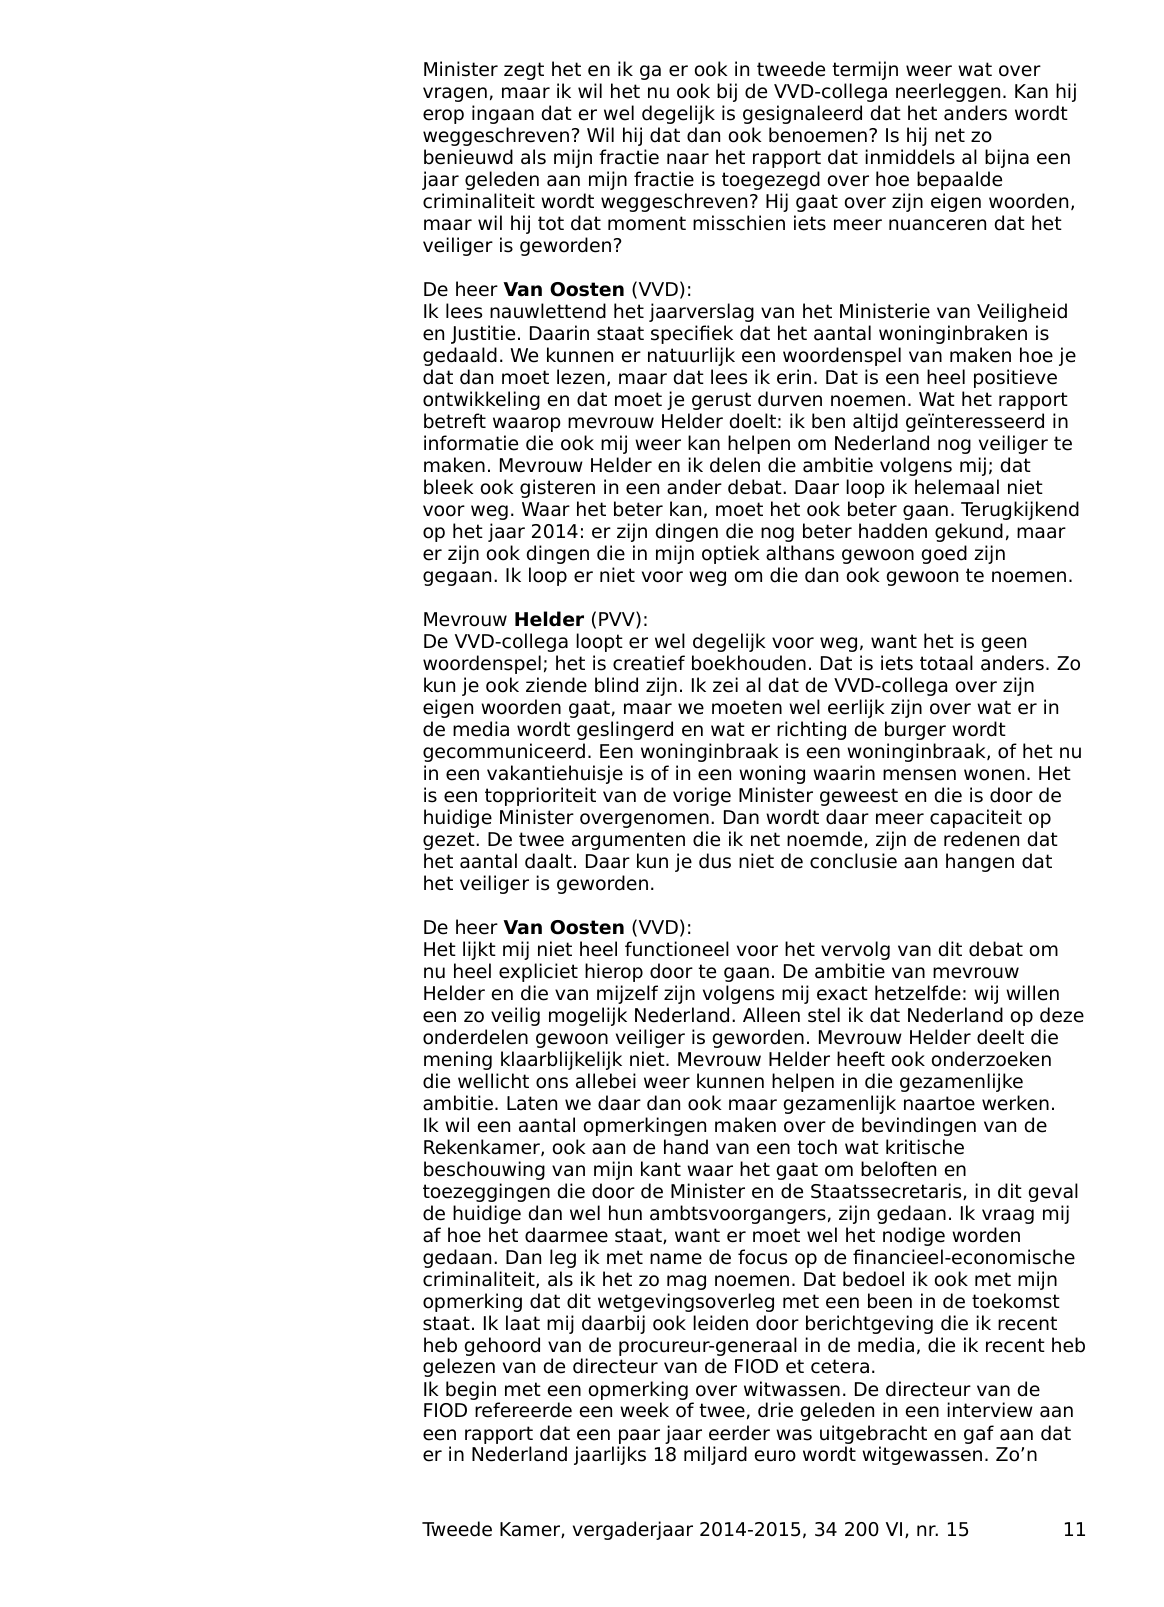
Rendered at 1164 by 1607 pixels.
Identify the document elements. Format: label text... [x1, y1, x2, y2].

text De VVD-collega loopt er wel degelijk voor weg, want het is geen woordenspel; het is creatief boekhouden. Dat is iets totaal anders. Zo kun je ook ziende blind zijn. Ik zei al dat de VVD-collega over zijn eigen woorden gaat, maar we moeten wel eerlijk zijn over wat er in de media wordt geslingerd en wat er richting de burger wordt gecommuniceerd. Een woninginbraak is een woninginbraak, of het nu in een vakantiehuisje is of in een woning waarin mensen wonen. Het is een topprioriteit van de vorige Minister geweest en die is door de huidige Minister overgenomen. Dan wordt daar meer capaciteit op gezet. De twee argumenten die ik net noemde, zijn de redenen dat het aantal daalt. Daar kun je dus niet de conclusie aan hangen dat het veiliger is geworden. [422, 631, 1087, 895]
text Minister zegt het en ik ga er ook in tweede termijn weer wat over vragen, maar ik wil het nu ook bij de VVD-collega neerleggen. Kan hij erop ingaan dat er wel degelijk is gesignaleerd dat het anders wordt weggeschreven? Wil hij dat dan ook benoemen? Is hij net zo benieuwd als mijn fractie naar het rapport dat inmiddels al bijna een jaar geleden aan mijn fractie is toegezegd over hoe bepaalde criminaliteit wordt weggeschreven? Hij gaat over zijn eigen woorden, maar wil hij tot dat moment misschien iets meer nuanceren dat het veiliger is geworden? [422, 59, 1087, 257]
text Ik begin met een opmerking over witwassen. De directeur van de FIOD refereerde een week of twee, drie geleden in een interview aan een rapport dat een paar jaar eerder was uitgebracht en gaf aan dat er in Nederland jaarlijks 18 miljard euro wordt witgewassen. Zo’n [422, 1378, 1087, 1466]
text Ik wil een aantal opmerkingen maken over de bevindingen van de Rekenkamer, ook aan de hand van een toch wat kritische beschouwing van mijn kant waar het gaat om beloften en toezeggingen die door de Minister en de Staatssecretaris, in dit geval de huidige dan wel hun ambtsvoorgangers, zijn gedaan. Ik vraag mij af hoe het daarmee staat, want er moet wel het nodige worden gedaan. Dan leg ik met name de focus op de financieel-economische criminaliteit, als ik het zo mag noemen. Dat bedoel ik ook met mijn opmerking dat dit wetgevingsoverleg met een been in de toekomst staat. Ik laat mij daarbij ook leiden door berichtgeving die ik recent heb gehoord van de procureur-generaal in de media, die ik recent heb gelezen van de directeur van de FIOD et cetera. [422, 1115, 1087, 1378]
text Het lijkt mij niet heel functioneel voor het vervolg van dit debat om nu heel expliciet hierop door te gaan. De ambitie van mevrouw Helder en die van mijzelf zijn volgens mij exact hetzelfde: wij willen een zo veilig mogelijk Nederland. Alleen stel ik dat Nederland op deze onderdelen gewoon veiliger is geworden. Mevrouw Helder deelt die mening klaarblijkelijk niet. Mevrouw Helder heeft ook onderzoeken die wellicht ons allebei weer kunnen helpen in die gezamenlijke ambitie. Laten we daar dan ook maar gezamenlijk naartoe werken. [422, 939, 1087, 1115]
text Ik lees nauwlettend het jaarverslag van het Ministerie van Veiligheid en Justitie. Daarin staat specifiek dat het aantal woninginbraken is gedaald. We kunnen er natuurlijk een woordenspel van maken hoe je dat dan moet lezen, maar dat lees ik erin. Dat is een heel positieve ontwikkeling en dat moet je gerust durven noemen. Wat het rapport betreft waarop mevrouw Helder doelt: ik ben altijd geïnteresseerd in informatie die ook mij weer kan helpen om Nederland nog veiliger te maken. Mevrouw Helder en ik delen die ambitie volgens mij; dat bleek ook gisteren in een ander debat. Daar loop ik helemaal niet voor weg. Waar het beter kan, moet het ook beter gaan. Terugkijkend op het jaar 2014: er zijn dingen die nog beter hadden gekund, maar er zijn ook dingen die in mijn optiek althans gewoon goed zijn gegaan. Ik loop er niet voor weg om die dan ook gewoon te noemen. [422, 301, 1087, 587]
text De heer Van Oosten (VVD): [422, 279, 1087, 301]
text Mevrouw Helder (PVV): [422, 609, 1087, 631]
text De heer Van Oosten (VVD): [422, 917, 1087, 939]
